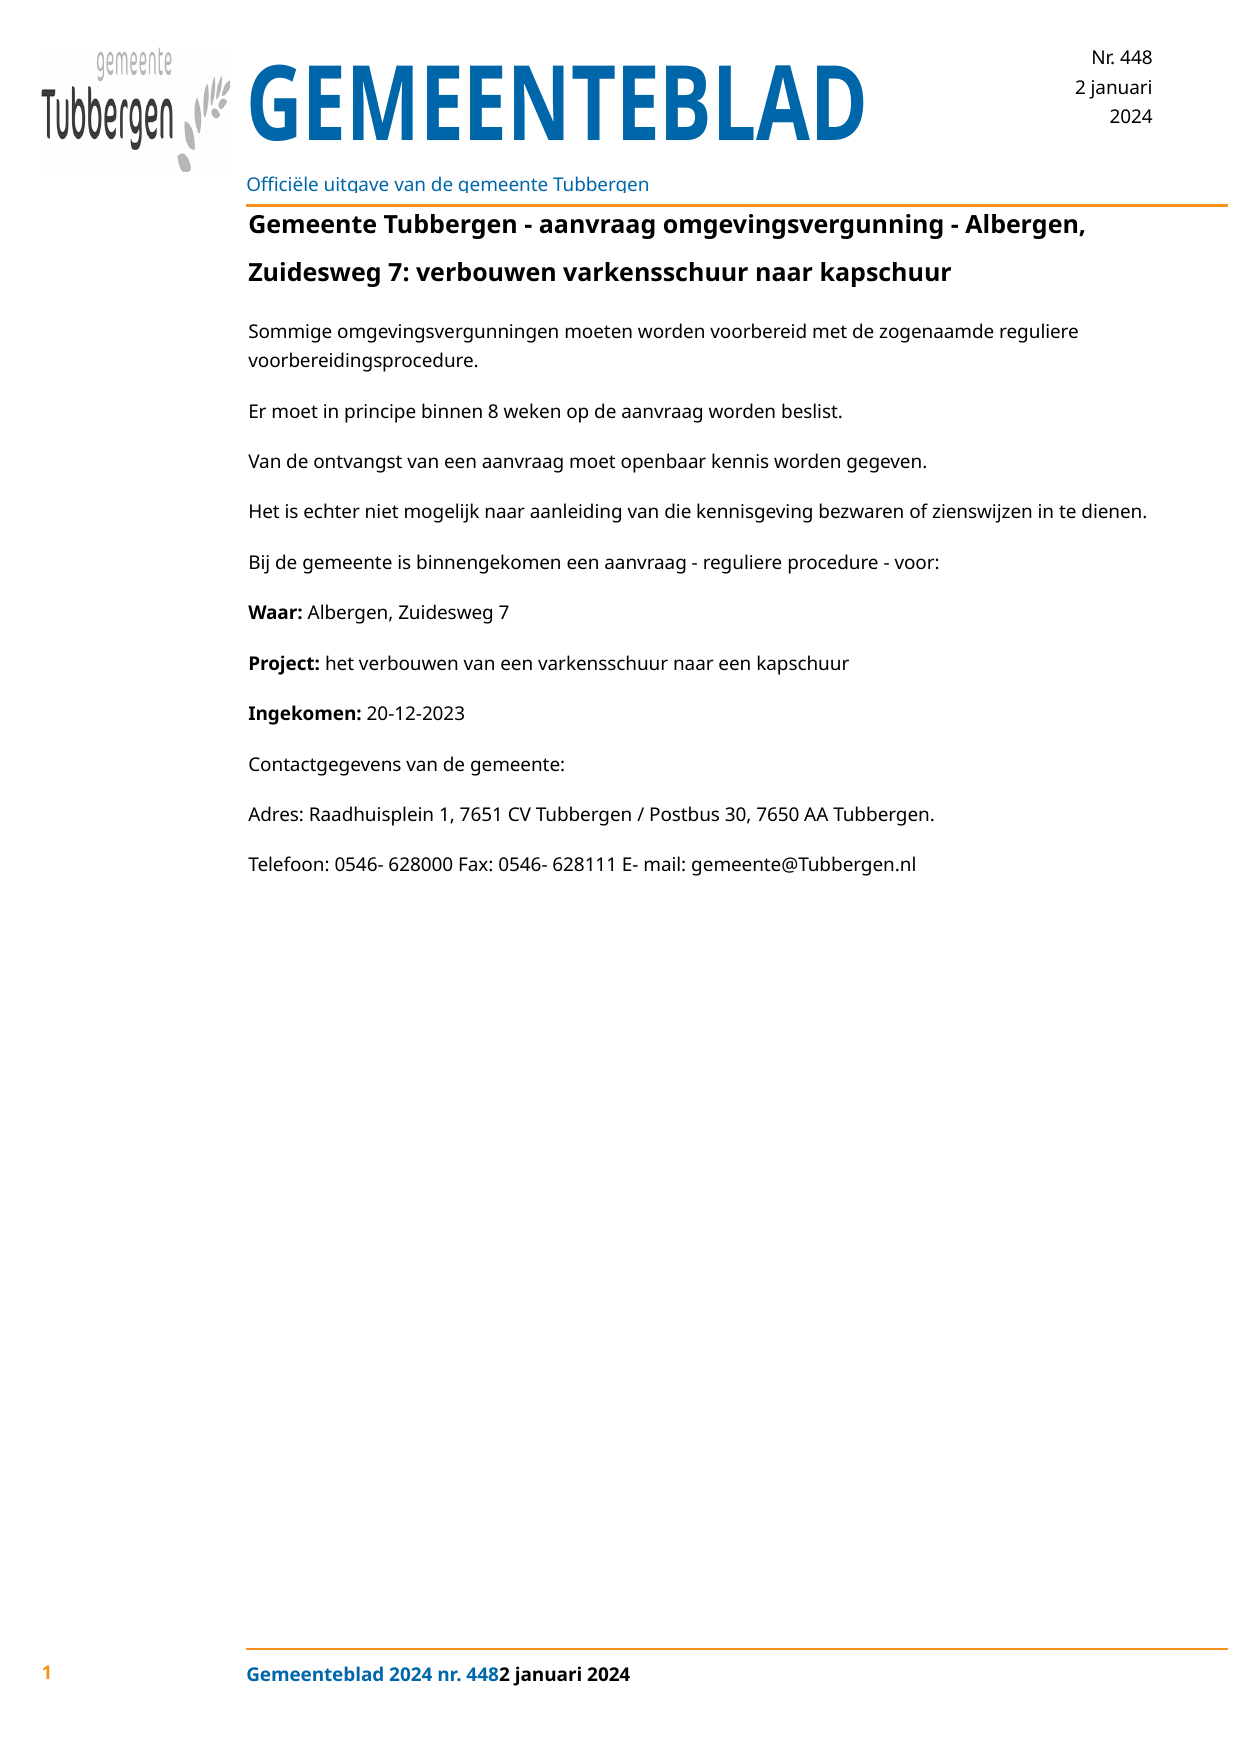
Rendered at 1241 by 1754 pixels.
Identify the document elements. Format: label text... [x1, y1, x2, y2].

text Adres: Raadhuisplein 1, 7651 CV Tubbergen / Postbus 30, 7650 AA Tubbergen. [248, 801, 1152, 827]
text Het is echter niet mogelijk naar aanleiding van die kennisgeving bezwaren of zienswijzen in te dienen. [248, 499, 1152, 524]
text Contactgegevens van de gemeente: [248, 751, 1152, 777]
text Bij de gemeente is binnengekomen een aanvraag - reguliere procedure - voor: [248, 549, 1152, 575]
text Ingekomen: 20-12-2023 [248, 700, 1152, 726]
picture [41, 47, 231, 172]
text Gemeente Tubbergen - aanvraag omgevingsvergunning - Albergen, Zuidesweg 7: verbouwen varkensschuur naar kapschuur [248, 207, 1152, 288]
text Sommige omgevingsvergunningen moeten worden voorbereid met de zogenaamde reguliere voorbereidingsprocedure. [248, 318, 1152, 373]
text Telefoon: 0546- 628000 Fax: 0546- 628111 E- mail: gemeente@Tubbergen.nl [248, 852, 1152, 877]
text Er moet in principe binnen 8 weken op de aanvraag worden beslist. [248, 398, 1152, 424]
text Van de ontvangst van een aanvraag moet openbaar kennis worden gegeven. [248, 448, 1152, 474]
text Project: het verbouwen van een varkensschuur naar een kapschuur [248, 650, 1152, 676]
text Waar: Albergen, Zuidesweg 7 [248, 599, 1152, 625]
